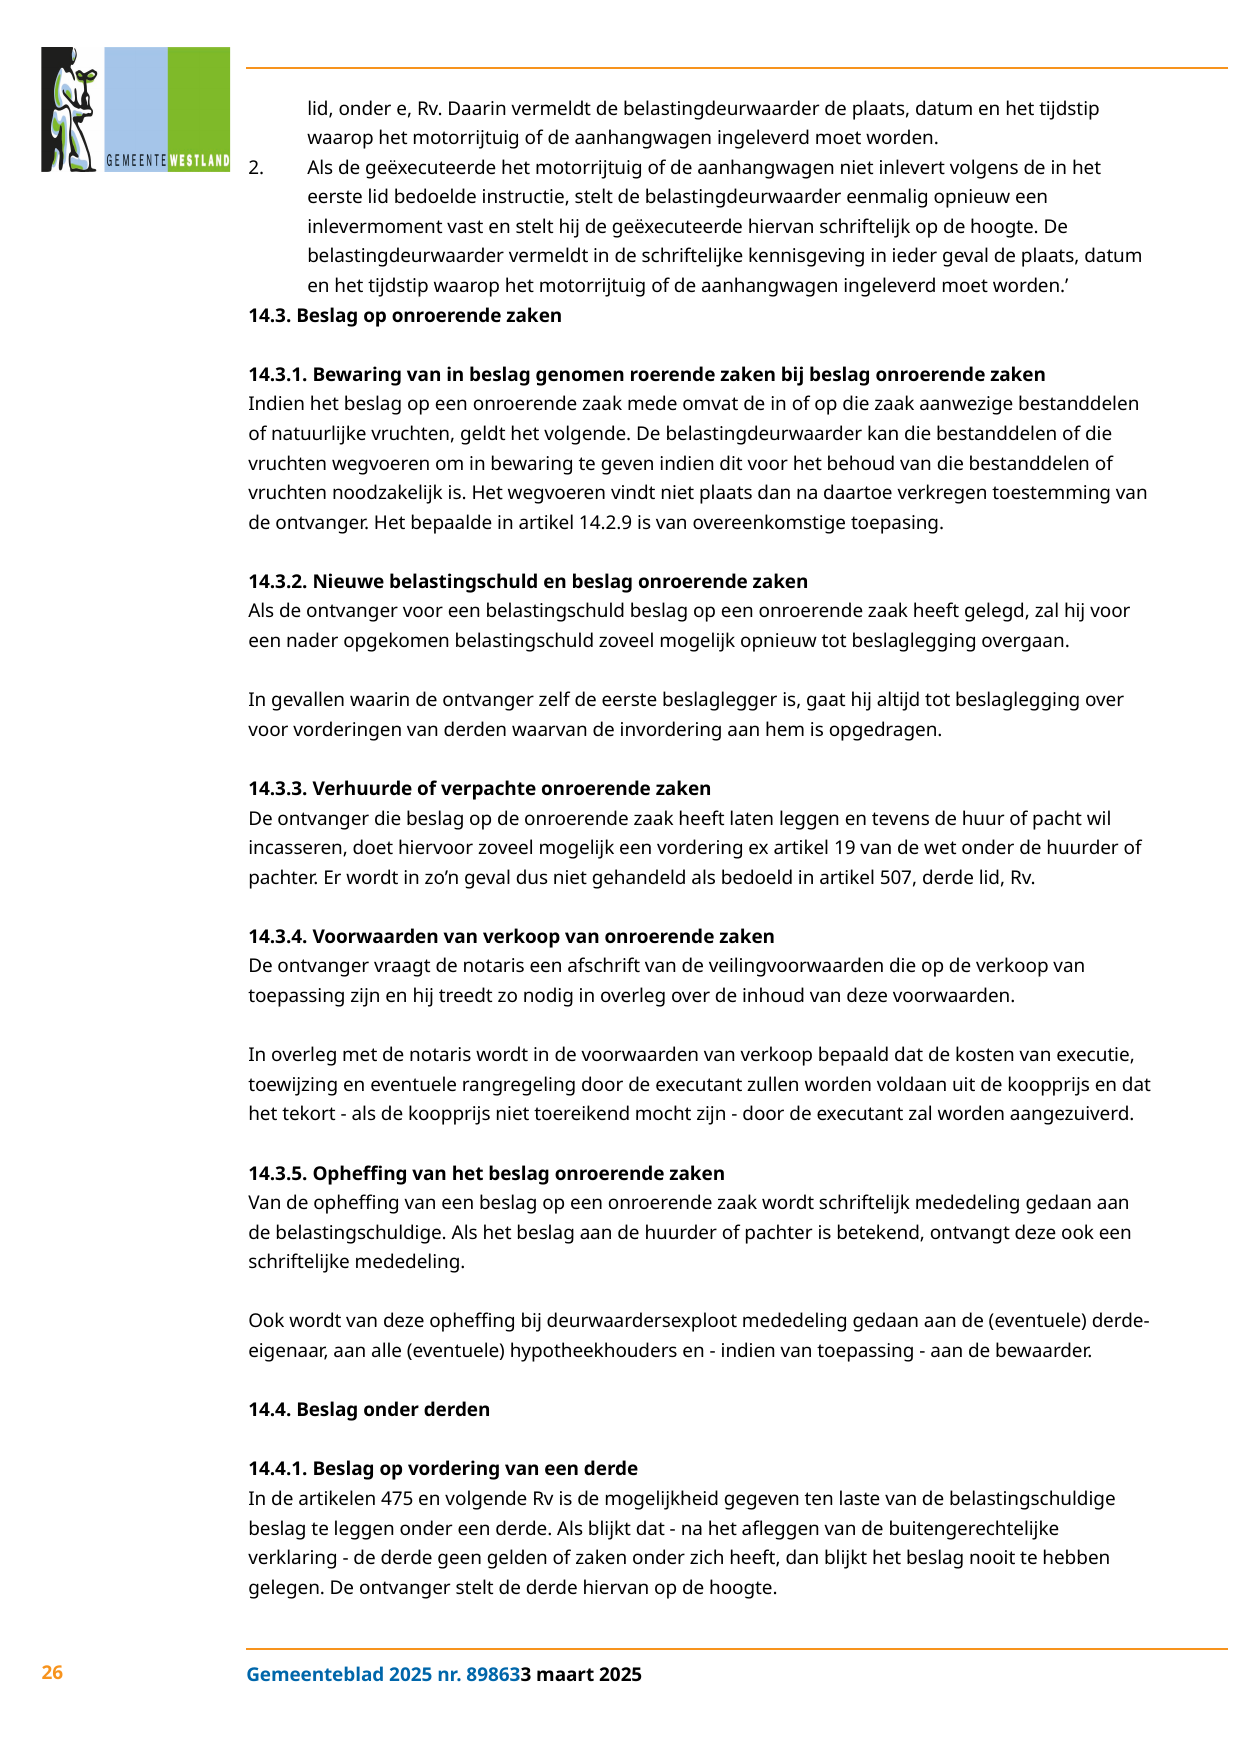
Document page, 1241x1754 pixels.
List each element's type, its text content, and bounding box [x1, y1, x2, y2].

text Als de ontvanger voor een belastingschuld beslag op een onroerende zaak heeft gelegd, zal hij voor een nader opgekomen belastingschuld zoveel mogelijk opnieuw tot beslaglegging overgaan. [248, 598, 1152, 653]
text Indien het beslag op een onroerende zaak mede omvat de in of op die zaak aanwezige bestanddelen of natuurlijke vruchten, geldt het volgende. De belastingdeurwaarder kan die bestanddelen of die vruchten wegvoeren om in bewaring te geven indien dit voor het behoud van die bestanddelen of vruchten noodzakelijk is. Het wegvoeren vindt niet plaats dan na daartoe verkregen toestemming van de ontvanger. Het bepaalde in artikel 14.2.9 is van overeenkomstige toepasing. [248, 391, 1152, 535]
list lid, onder e, Rv. Daarin vermeldt de belastingdeurwaarder de plaats, datum en het tijdstip waarop het motorrijtuig of de aanhangwagen ingeleverd moet worden. [248, 95, 1152, 150]
text De ontvanger die beslag op de onroerende zaak heeft laten leggen en tevens de huur of pacht wil incasseren, doet hiervoor zoveel mogelijk een vordering ex artikel 19 van de wet onder de huurder of pachter. Er wordt in zo’n geval dus niet gehandeld als bedoeld in artikel 507, derde lid, Rv. [248, 805, 1152, 890]
text 14.4.1. Beslag op vordering van een derde [248, 1456, 1152, 1481]
text 14.3.5. Opheffing van het beslag onroerende zaken [248, 1160, 1152, 1186]
text Van de opheffing van een beslag op een onroerende zaak wordt schriftelijk mededeling gedaan aan de belastingschuldige. Als het beslag aan de huurder of pachter is betekend, ontvangt deze ook een schriftelijke mededeling. [248, 1189, 1152, 1274]
text 14.3.3. Verhuurde of verpachte onroerende zaken [248, 775, 1152, 801]
text 14.3.2. Nieuwe belastingschuld en beslag onroerende zaken [248, 568, 1152, 594]
list Als de geëxecuteerde het motorrijtuig of de aanhangwagen niet inlevert volgens de in het eerste lid bedoelde instructie, stelt de belastingdeurwaarder eenmalig opnieuw een inlevermoment vast en stelt hij de geëxecuteerde hiervan schriftelijk op de hoogte. De belastingdeurwaarder vermeldt in de schriftelijke kennisgeving in ieder geval de plaats, datum en het tijdstip waarop het motorrijtuig of de aanhangwagen ingeleverd moet worden.’ [248, 154, 1152, 298]
text In de artikelen 475 en volgende Rv is de mogelijkheid gegeven ten laste van de belastingschuldige beslag te leggen onder een derde. Als blijkt dat - na het afleggen van de buitengerechtelijke verklaring - de derde geen gelden of zaken onder zich heeft, dan blijkt het beslag nooit te hebben gelegen. De ontvanger stelt de derde hiervan op de hoogte. [248, 1485, 1152, 1600]
text In gevallen waarin de ontvanger zelf de eerste beslaglegger is, gaat hij altijd tot beslaglegging over voor vorderingen van derden waarvan de invordering aan hem is opgedragen. [248, 686, 1152, 742]
text 14.4. Beslag onder derden [248, 1396, 1152, 1422]
text 14.3.1. Bewaring van in beslag genomen roerende zaken bij beslag onroerende zaken [248, 361, 1152, 387]
text In overleg met de notaris wordt in de voorwaarden van verkoop bepaald dat de kosten van executie, toewijzing en eventuele rangregeling door de executant zullen worden voldaan uit de koopprijs en dat het tekort - als de koopprijs niet toereikend mocht zijn - door de executant zal worden aangezuiverd. [248, 1041, 1152, 1126]
text De ontvanger vraagt de notaris een afschrift van de veilingvoorwaarden die op de verkoop van toepassing zijn en hij treedt zo nodig in overleg over de inhoud van deze voorwaarden. [248, 953, 1152, 1008]
text 14.3. Beslag op onroerende zaken [248, 302, 1152, 328]
text 14.3.4. Voorwaarden van verkoop van onroerende zaken [248, 923, 1152, 949]
text Ook wordt van deze opheffing bij deurwaardersexploot mededeling gedaan aan de (eventuele) derde-eigenaar, aan alle (eventuele) hypotheekhouders en - indien van toepassing - aan de bewaarder. [248, 1308, 1152, 1363]
picture [41, 47, 231, 172]
